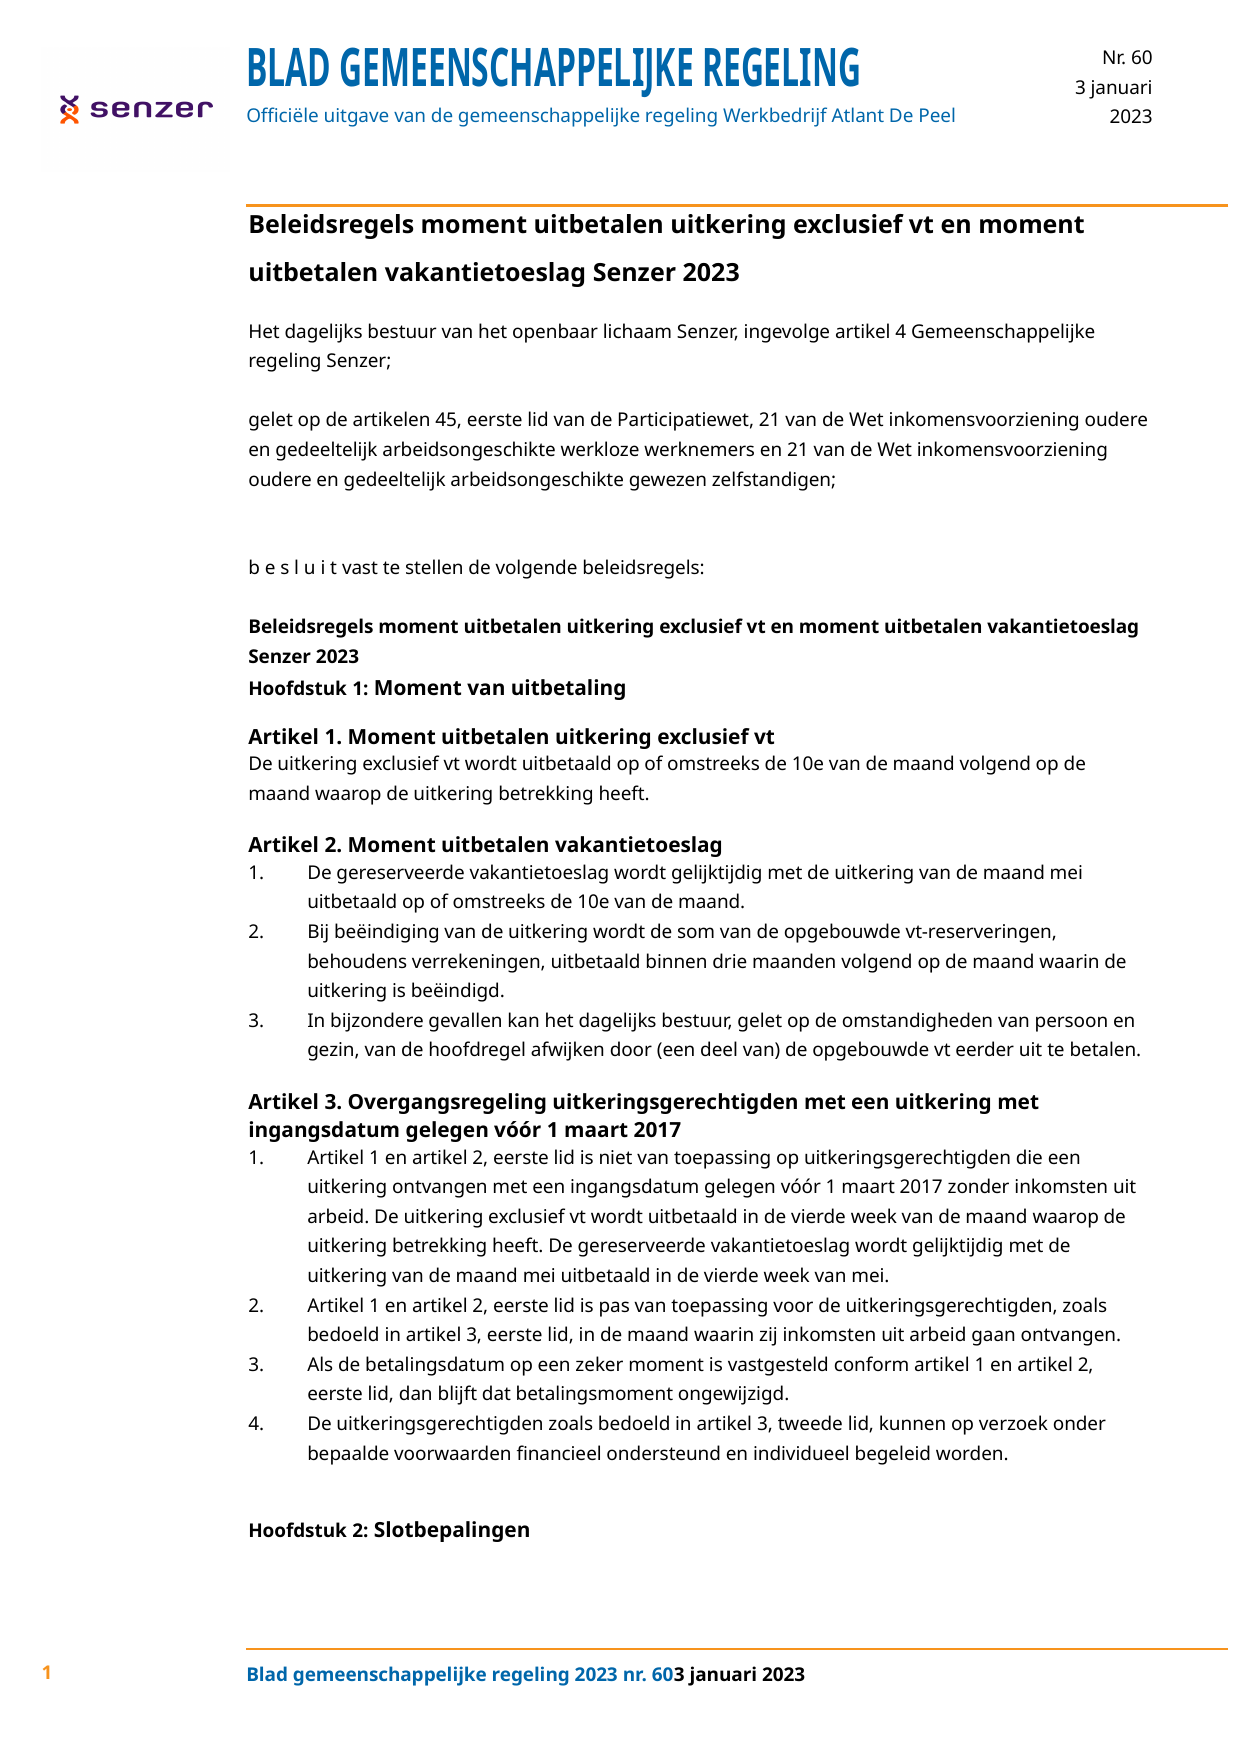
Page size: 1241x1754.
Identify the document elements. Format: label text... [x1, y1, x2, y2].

text b e s l u i t vast te stellen de volgende beleidsregels: [248, 554, 1152, 580]
text Artikel 2. Moment uitbetalen vakantietoeslag [248, 831, 1152, 859]
text Artikel 3. Overgangsregeling uitkeringsgerechtigden met een uitkering met ingangsdatum gelegen vóór 1 maart 2017 [248, 1087, 1152, 1144]
text Het dagelijks bestuur van het openbaar lichaam Senzer, ingevolge artikel 4 Gemeenschappelijke regeling Senzer; [248, 318, 1152, 373]
list De gereserveerde vakantietoeslag wordt gelijktijdig met de uitkering van de maand mei uitbetaald op of omstreeks de 10e van de maand. [248, 859, 1152, 914]
list Als de betalingsdatum op een zeker moment is vastgesteld conform artikel 1 en artikel 2, eerste lid, dan blijft dat betalingsmoment ongewijzigd. [248, 1351, 1152, 1406]
text Artikel 1. Moment uitbetalen uitkering exclusief vt [248, 722, 1152, 751]
list In bijzondere gevallen kan het dagelijks bestuur, gelet op de omstandigheden van persoon en gezin, van de hoofdregel afwijken door (een deel van) de opgebouwde vt eerder uit te betalen. [248, 1007, 1152, 1062]
text Beleidsregels moment uitbetalen uitkering exclusief vt en moment uitbetalen vakantietoeslag Senzer 2023 [248, 614, 1152, 669]
list Artikel 1 en artikel 2, eerste lid is niet van toepassing op uitkeringsgerechtigden die een uitkering ontvangen met een ingangsdatum gelegen vóór 1 maart 2017 zonder inkomsten uit arbeid. De uitkering exclusief vt wordt uitbetaald in de vierde week van de maand waarop de uitkering betrekking heeft. De gereserveerde vakantietoeslag wordt gelijktijdig met de uitkering van de maand mei uitbetaald in de vierde week van mei. [248, 1144, 1152, 1288]
text Hoofdstuk 1: Moment van uitbetaling [248, 673, 1152, 701]
text De uitkering exclusief vt wordt uitbetaald op of omstreeks de 10e van de maand volgend op de maand waarop de uitkering betrekking heeft. [248, 751, 1152, 806]
text Hoofdstuk 2: Slotbepalingen [248, 1515, 1152, 1543]
text Beleidsregels moment uitbetalen uitkering exclusief vt en moment uitbetalen vakantietoeslag Senzer 2023 [248, 207, 1152, 288]
list Bij beëindiging van de uitkering wordt de som van de opgebouwde vt-reserveringen, behoudens verrekeningen, uitbetaald binnen drie maanden volgend op de maand waarin de uitkering is beëindigd. [248, 918, 1152, 1003]
picture [41, 47, 231, 172]
list Artikel 1 en artikel 2, eerste lid is pas van toepassing voor de uitkeringsgerechtigden, zoals bedoeld in artikel 3, eerste lid, in de maand waarin zij inkomsten uit arbeid gaan ontvangen. [248, 1292, 1152, 1347]
list De uitkeringsgerechtigden zoals bedoeld in artikel 3, tweede lid, kunnen op verzoek onder bepaalde voorwaarden financieel ondersteund en individueel begeleid worden. [248, 1410, 1152, 1465]
text gelet op de artikelen 45, eerste lid van de Participatiewet, 21 van de Wet inkomensvoorziening oudere en gedeeltelijk arbeidsongeschikte werkloze werknemers en 21 van de Wet inkomensvoorziening oudere en gedeeltelijk arbeidsongeschikte gewezen zelfstandigen; [248, 407, 1152, 492]
